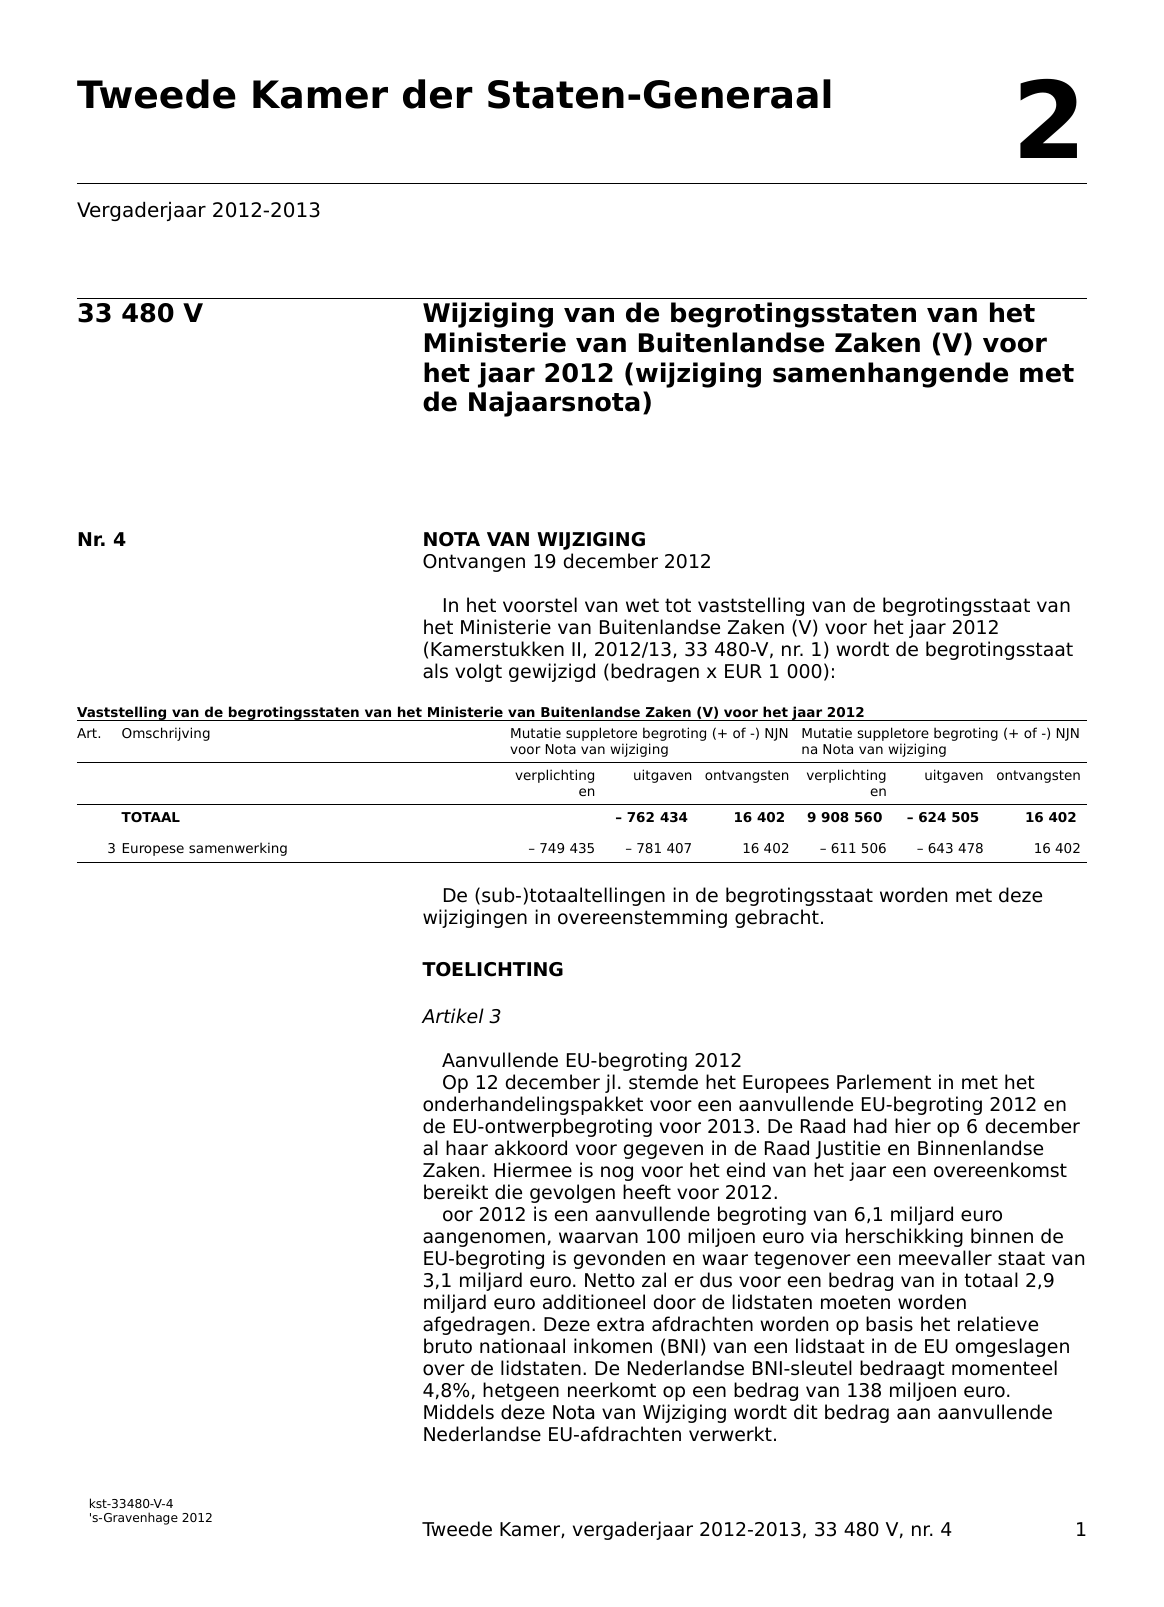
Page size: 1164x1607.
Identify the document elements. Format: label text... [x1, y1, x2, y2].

subtitle Nr. 4 NOTA VAN WIJZIGING [77, 529, 1087, 551]
table_cell ontvangsten [698, 763, 795, 804]
table_cell [504, 826, 601, 841]
table_cell [77, 763, 116, 804]
table_cell 16 402 [990, 805, 1087, 826]
table_cell Europese samenwerking [116, 841, 504, 862]
table_cell [77, 826, 116, 841]
table_cell [698, 826, 795, 841]
table_cell [601, 826, 698, 841]
text kst-33480-V-4 [88, 1497, 323, 1511]
table_cell – 611 506 [795, 841, 892, 862]
table_cell [795, 826, 892, 841]
table_cell [504, 805, 601, 826]
table_header Tweede Kamer der Staten-Generaal [77, 59, 886, 183]
table_header 2 [886, 59, 1087, 183]
table_cell [116, 826, 504, 841]
text In het voorstel van wet tot vaststelling van de begrotingsstaat van het Ministerie van Buitenlandse Zaken (V) voor het jaar 2012 (Kamerstukken II, 2012/13, 33 480-V, nr. 1) wordt de begrotingsstaat als volgt gewijzigd (bedragen x EUR 1 000): [422, 595, 1087, 683]
table_cell – 781 407 [601, 841, 698, 862]
table_cell ontvangsten [990, 763, 1087, 804]
table_cell verplichtingen [504, 763, 601, 804]
text Aanvullende EU-begroting 2012 [422, 1050, 1087, 1072]
table_header Vaststelling van de begrotingsstaten van het Ministerie van Buitenlandse Zaken (V) voor het jaar 2012 [77, 705, 1087, 720]
table_cell – 624 505 [893, 805, 989, 826]
table_cell Art. [77, 721, 116, 762]
table_cell [116, 763, 504, 804]
table_cell – 762 434 [601, 805, 698, 826]
table_cell Mutatie suppletore begroting (+ of -) NJN na Nota van wijziging [795, 721, 1087, 762]
table_cell [77, 805, 116, 826]
table_cell 9 908 560 [795, 805, 892, 826]
text 's-Gravenhage 2012 [88, 1511, 323, 1525]
table_cell Mutatie suppletore begroting (+ of -) NJN voor Nota van wijziging [504, 721, 795, 762]
table_cell 16 402 [990, 841, 1087, 862]
table_cell – 643 478 [893, 841, 989, 862]
table_cell 16 402 [698, 805, 795, 826]
table_cell uitgaven [601, 763, 698, 804]
subtitle Artikel 3 [422, 1006, 1087, 1028]
subtitle TOELICHTING [422, 959, 1087, 981]
table_cell – 749 435 [504, 841, 601, 862]
table_cell TOTAAL [116, 805, 504, 826]
table_cell [893, 826, 989, 841]
table_cell uitgaven [893, 763, 989, 804]
text Ontvangen 19 december 2012 [422, 551, 1087, 573]
text Op 12 december jl. stemde het Europees Parlement in met het onderhandelingspakket voor een aanvullende EU-begroting 2012 en de EU-ontwerpbegroting voor 2013. De Raad had hier op 6 december al haar akkoord voor gegeven in de Raad Justitie en Binnenlandse Zaken. Hiermee is nog voor het eind van het jaar een overeenkomst bereikt die gevolgen heeft voor 2012. [422, 1072, 1087, 1204]
table_cell Vergaderjaar 2012-2013 [77, 184, 1087, 298]
text De (sub-)totaaltellingen in de begrotingsstaat worden met deze wijzigingen in overeenstemming gebracht. [422, 885, 1087, 929]
table_cell 3 [77, 841, 116, 862]
text oor 2012 is een aanvullende begroting van 6,1 miljard euro aangenomen, waarvan 100 miljoen euro via herschikking binnen de EU-begroting is gevonden en waar tegenover een meevaller staat van 3,1 miljard euro. Netto zal er dus voor een bedrag van in totaal 2,9 miljard euro additioneel door de lidstaten moeten worden afgedragen. Deze extra afdrachten worden op basis het relatieve bruto nationaal inkomen (BNI) van een lidstaat in de EU omgeslagen over de lidstaten. De Nederlandse BNI-sleutel bedraagt momenteel 4,8%, hetgeen neerkomt op een bedrag van 138 miljoen euro. Middels deze Nota van Wijziging wordt dit bedrag aan aanvullende Nederlandse EU-afdrachten verwerkt. [422, 1204, 1087, 1446]
table_cell 16 402 [698, 841, 795, 862]
table_cell verplichtingen [795, 763, 892, 804]
table_cell [990, 826, 1087, 841]
subtitle 33 480 V Wijziging van de begrotingsstaten van het Ministerie van Buitenlandse Zaken (V) voor het jaar 2012 (wijziging samenhangende met de Najaarsnota) [77, 299, 1087, 418]
table_cell Omschrijving [116, 721, 504, 762]
